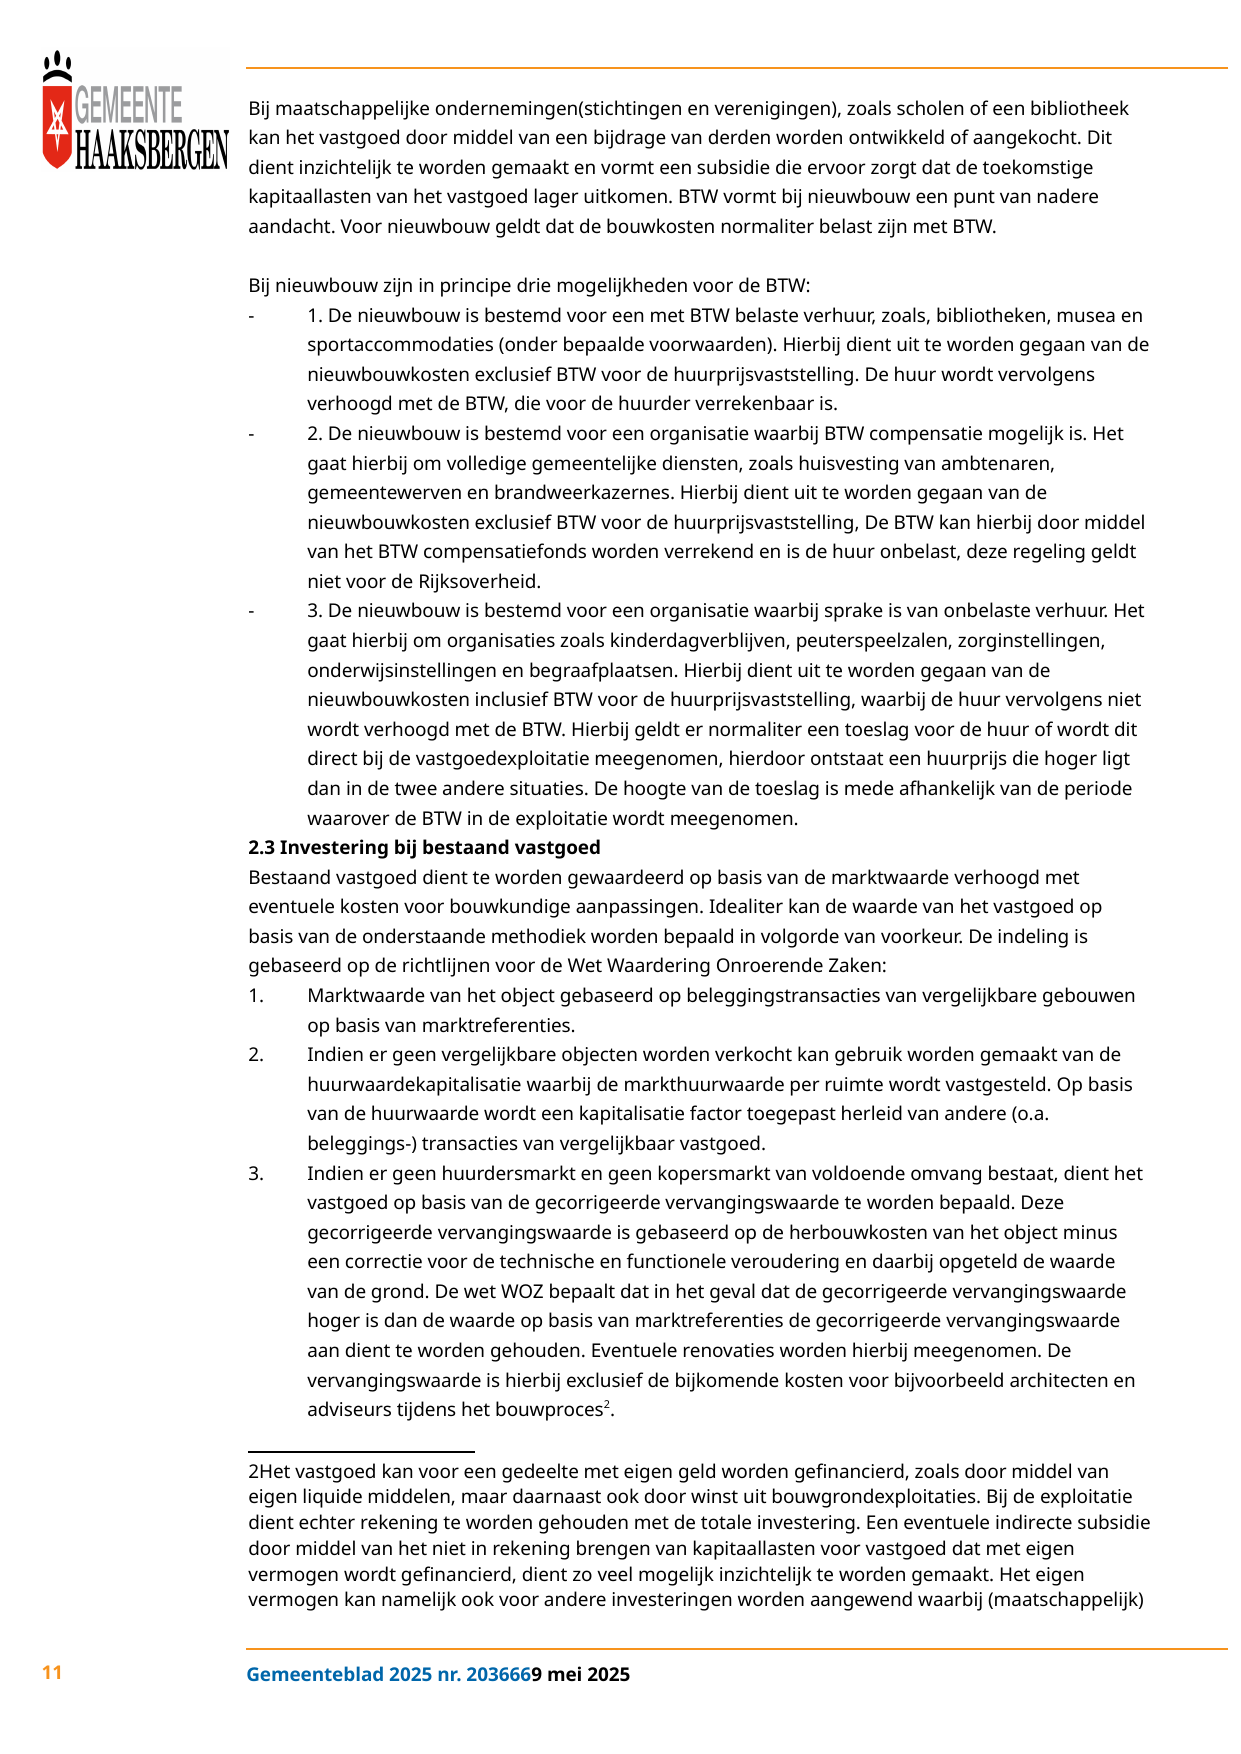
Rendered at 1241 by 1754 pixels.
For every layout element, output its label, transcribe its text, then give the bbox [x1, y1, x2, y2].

text Bestaand vastgoed dient te worden gewaardeerd op basis van de marktwaarde verhoogd met eventuele kosten voor bouwkundige aanpassingen. Idealiter kan de waarde van het vastgoed op basis van de onderstaande methodiek worden bepaald in volgorde van voorkeur. De indeling is gebaseerd op de richtlijnen voor de Wet Waardering Onroerende Zaken: [248, 864, 1152, 978]
text Bij maatschappelijke ondernemingen(stichtingen en verenigingen), zoals scholen of een bibliotheek kan het vastgoed door middel van een bijdrage van derden worden ontwikkeld of aangekocht. Dit dient inzichtelijk te worden gemaakt en vormt een subsidie die ervoor zorgt dat de toekomstige kapitaallasten van het vastgoed lager uitkomen. BTW vormt bij nieuwbouw een punt van nadere aandacht. Voor nieuwbouw geldt dat de bouwkosten normaliter belast zijn met BTW. [248, 95, 1152, 239]
list 2. De nieuwbouw is bestemd voor een organisatie waarbij BTW compensatie mogelijk is. Het gaat hierbij om volledige gemeentelijke diensten, zoals huisvesting van ambtenaren, gemeentewerven en brandweerkazernes. Hierbij dient uit te worden gegaan van de nieuwbouwkosten exclusief BTW voor de huurprijsvaststelling, De BTW kan hierbij door middel van het BTW compensatiefonds worden verrekend en is de huur onbelast, deze regeling geldt niet voor de Rijksoverheid. [248, 420, 1152, 594]
list Het vastgoed kan voor een gedeelte met eigen geld worden gefinancierd, zoals door middel van eigen liquide middelen, maar daarnaast ook door winst uit bouwgrondexploitaties. Bij de exploitatie dient echter rekening te worden gehouden met de totale investering. Een eventuele indirecte subsidie door middel van het niet in rekening brengen van kapitaallasten voor vastgoed dat met eigen vermogen wordt gefinancierd, dient zo veel mogelijk inzichtelijk te worden gemaakt. Het eigen vermogen kan namelijk ook voor andere investeringen worden aangewend waarbij (maatschappelijk) [248, 1458, 1152, 1612]
list 1. De nieuwbouw is bestemd voor een met BTW belaste verhuur, zoals, bibliotheken, musea en sportaccommodaties (onder bepaalde voorwaarden). Hierbij dient uit te worden gegaan van de nieuwbouwkosten exclusief BTW voor de huurprijsvaststelling. De huur wordt vervolgens verhoogd met de BTW, die voor de huurder verrekenbaar is. [248, 302, 1152, 416]
text 2.3 Investering bij bestaand vastgoed [248, 834, 1152, 860]
picture [41, 47, 231, 172]
list Indien er geen vergelijkbare objecten worden verkocht kan gebruik worden gemaakt van de huurwaardekapitalisatie waarbij de markthuurwaarde per ruimte wordt vastgesteld. Op basis van de huurwaarde wordt een kapitalisatie factor toegepast herleid van andere (o.a. beleggings-) transacties van vergelijkbaar vastgoed. [248, 1041, 1152, 1156]
list Indien er geen huurdersmarkt en geen kopersmarkt van voldoende omvang bestaat, dient het vastgoed op basis van de gecorrigeerde vervangingswaarde te worden bepaald. Deze gecorrigeerde vervangingswaarde is gebaseerd op de herbouwkosten van het object minus een correctie voor de technische en functionele veroudering en daarbij opgeteld de waarde van de grond. De wet WOZ bepaalt dat in het geval dat de gecorrigeerde vervangingswaarde hoger is dan de waarde op basis van marktreferenties de gecorrigeerde vervangingswaarde aan dient te worden gehouden. Eventuele renovaties worden hierbij meegenomen. De vervangingswaarde is hierbij exclusief de bijkomende kosten voor bijvoorbeeld architecten en adviseurs tijdens het bouwproces. [248, 1160, 1152, 1422]
list Marktwaarde van het object gebaseerd op beleggingstransacties van vergelijkbare gebouwen op basis van marktreferenties. [248, 982, 1152, 1038]
list 3. De nieuwbouw is bestemd voor een organisatie waarbij sprake is van onbelaste verhuur. Het gaat hierbij om organisaties zoals kinderdagverblijven, peuterspeelzalen, zorginstellingen, onderwijsinstellingen en begraafplaatsen. Hierbij dient uit te worden gegaan van de nieuwbouwkosten inclusief BTW voor de huurprijsvaststelling, waarbij de huur vervolgens niet wordt verhoogd met de BTW. Hierbij geldt er normaliter een toeslag voor de huur of wordt dit direct bij de vastgoedexploitatie meegenomen, hierdoor ontstaat een huurprijs die hoger ligt dan in de twee andere situaties. De hoogte van de toeslag is mede afhankelijk van de periode waarover de BTW in de exploitatie wordt meegenomen. [248, 598, 1152, 831]
text Bij nieuwbouw zijn in principe drie mogelijkheden voor de BTW: [248, 272, 1152, 298]
